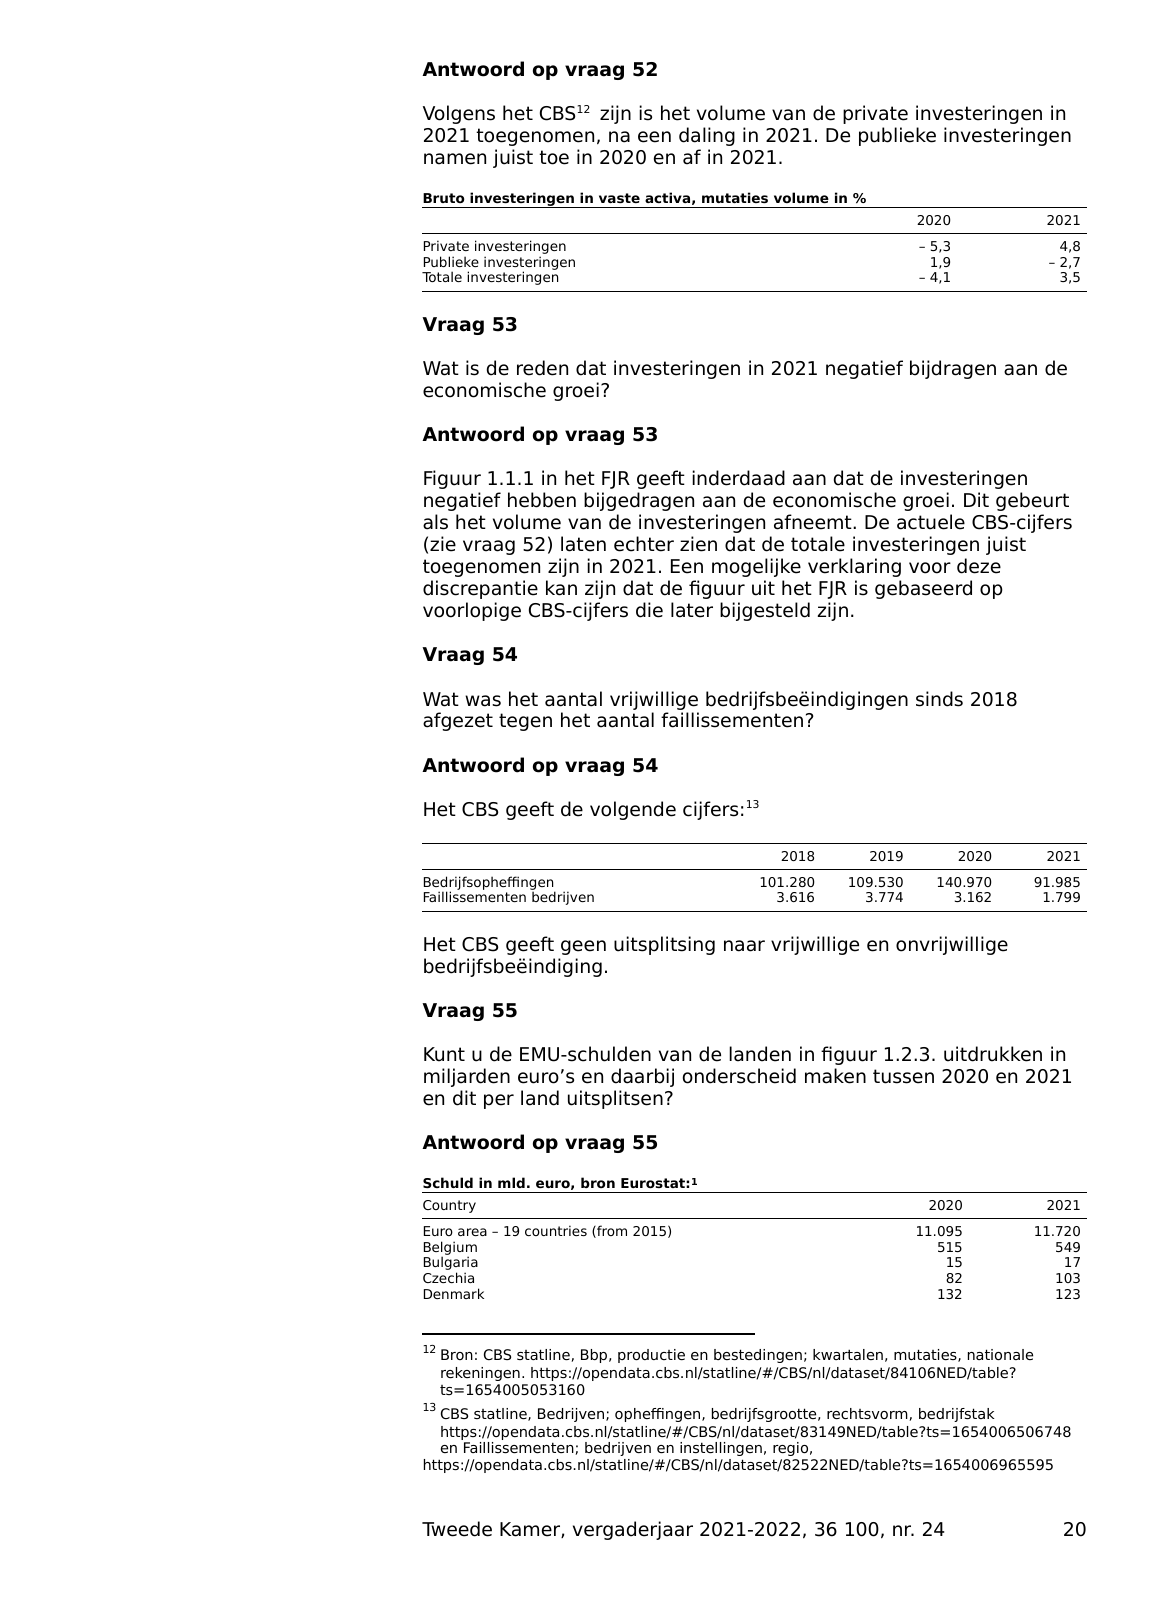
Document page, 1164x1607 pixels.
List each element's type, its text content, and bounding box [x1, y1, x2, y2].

table_cell 3.774 [821, 890, 909, 911]
text Het CBS geeft de volgende cijfers: [422, 799, 1087, 821]
table_cell 101.280 [732, 870, 821, 890]
table_cell Country [422, 1193, 850, 1218]
table_cell – 5,3 [827, 234, 957, 254]
subtitle Vraag 55 [422, 1000, 1087, 1022]
table_cell Czechia [422, 1271, 850, 1287]
table_header 2021 [998, 844, 1087, 869]
table_cell 2021 [957, 208, 1087, 233]
text Kunt u de EMU-schulden van de landen in figuur 1.2.3. uitdrukken in miljarden euro’s en daarbij onderscheid maken tussen 2020 en 2021 en dit per land uitsplitsen? [422, 1044, 1087, 1110]
table_cell 132 [850, 1287, 968, 1302]
table_header 2020 [910, 844, 998, 869]
text Wat is de reden dat investeringen in 2021 negatief bijdragen aan de economische groei? [422, 358, 1087, 402]
table_cell 17 [969, 1255, 1087, 1271]
table_cell [422, 208, 827, 233]
text Figuur 1.1.1 in het FJR geeft inderdaad aan dat de investeringen negatief hebben bijgedragen aan de economische groei. Dit gebeurt als het volume van de investeringen afneemt. De actuele CBS-cijfers (zie vraag 52) laten echter zien dat de totale investeringen juist toegenomen zijn in 2021. Een mogelijke verklaring voor deze discrepantie kan zijn dat de figuur uit het FJR is gebaseerd op voorlopige CBS-cijfers die later bijgesteld zijn. [422, 468, 1087, 622]
table_cell Totale investeringen [422, 270, 827, 291]
table_cell 103 [969, 1271, 1087, 1287]
table_cell Private investeringen [422, 234, 827, 254]
subtitle Vraag 53 [422, 314, 1087, 336]
table_header 2019 [821, 844, 909, 869]
table_cell 109.530 [821, 870, 909, 890]
text CBS statline, Bedrijven; opheffingen, bedrijfsgrootte, rechtsvorm, bedrijfstak https://opendata.cbs.nl/statline/#/CBS/nl/dataset/83149NED/table?ts=1654006506748 en Faillissementen; bedrijven en instellingen, regio, [422, 1402, 1087, 1457]
table_cell Denmark [422, 1287, 850, 1302]
subtitle Antwoord op vraag 55 [422, 1132, 1087, 1154]
table_cell 549 [969, 1240, 1087, 1255]
table_cell Bedrijfsopheffingen [422, 870, 732, 890]
table_cell 2021 [969, 1193, 1087, 1218]
table_cell 11.720 [969, 1219, 1087, 1239]
text Volgens het CBS zijn is het volume van de private investeringen in 2021 toegenomen, na een daling in 2021. De publieke investeringen namen juist toe in 2020 en af in 2021. [422, 103, 1087, 169]
table_cell 4,8 [957, 234, 1087, 254]
table_cell 82 [850, 1271, 968, 1287]
text Bron: CBS statline, Bbp, productie en bestedingen; kwartalen, mutaties, nationale rekeningen. https://opendata.cbs.nl/statline/#/CBS/nl/dataset/84106NED/table?ts=1654005053160 [422, 1343, 1087, 1399]
table_cell 3.616 [732, 890, 821, 911]
table_cell 140.970 [910, 870, 998, 890]
table_header [422, 844, 732, 869]
table_cell 91.985 [998, 870, 1087, 890]
subtitle Antwoord op vraag 54 [422, 754, 1087, 777]
table_cell – 4,1 [827, 270, 957, 291]
table_cell Faillissementen bedrijven [422, 890, 732, 911]
table_cell 515 [850, 1240, 968, 1255]
table_header 2018 [732, 844, 821, 869]
table_header Bruto investeringen in vaste activa, mutaties volume in % [422, 191, 1087, 207]
table_header Schuld in mld. euro, bron Eurostat:1 [422, 1176, 1087, 1192]
subtitle Antwoord op vraag 52 [422, 59, 1087, 81]
table_cell Belgium [422, 1240, 850, 1255]
text Wat was het aantal vrijwillige bedrijfsbeëindigingen sinds 2018 afgezet tegen het aantal faillissementen? [422, 688, 1087, 732]
table_cell 3.162 [910, 890, 998, 911]
subtitle Vraag 54 [422, 644, 1087, 666]
table_cell Publieke investeringen [422, 254, 827, 270]
table_cell 123 [969, 1287, 1087, 1302]
text Het CBS geeft geen uitsplitsing naar vrijwillige en onvrijwillige bedrijfsbeëindiging. [422, 934, 1087, 978]
table_cell 11.095 [850, 1219, 968, 1239]
table_cell Euro area – 19 countries (from 2015) [422, 1219, 850, 1239]
table_cell – 2,7 [957, 254, 1087, 270]
subtitle Antwoord op vraag 53 [422, 424, 1087, 446]
table_cell 15 [850, 1255, 968, 1271]
table_cell 2020 [850, 1193, 968, 1218]
table_cell 3,5 [957, 270, 1087, 291]
table_cell 1.799 [998, 890, 1087, 911]
text https://opendata.cbs.nl/statline/#/CBS/nl/dataset/82522NED/table?ts=1654006965595 [422, 1457, 1087, 1474]
table_cell 1,9 [827, 254, 957, 270]
table_cell 2020 [827, 208, 957, 233]
table_cell Bulgaria [422, 1255, 850, 1271]
